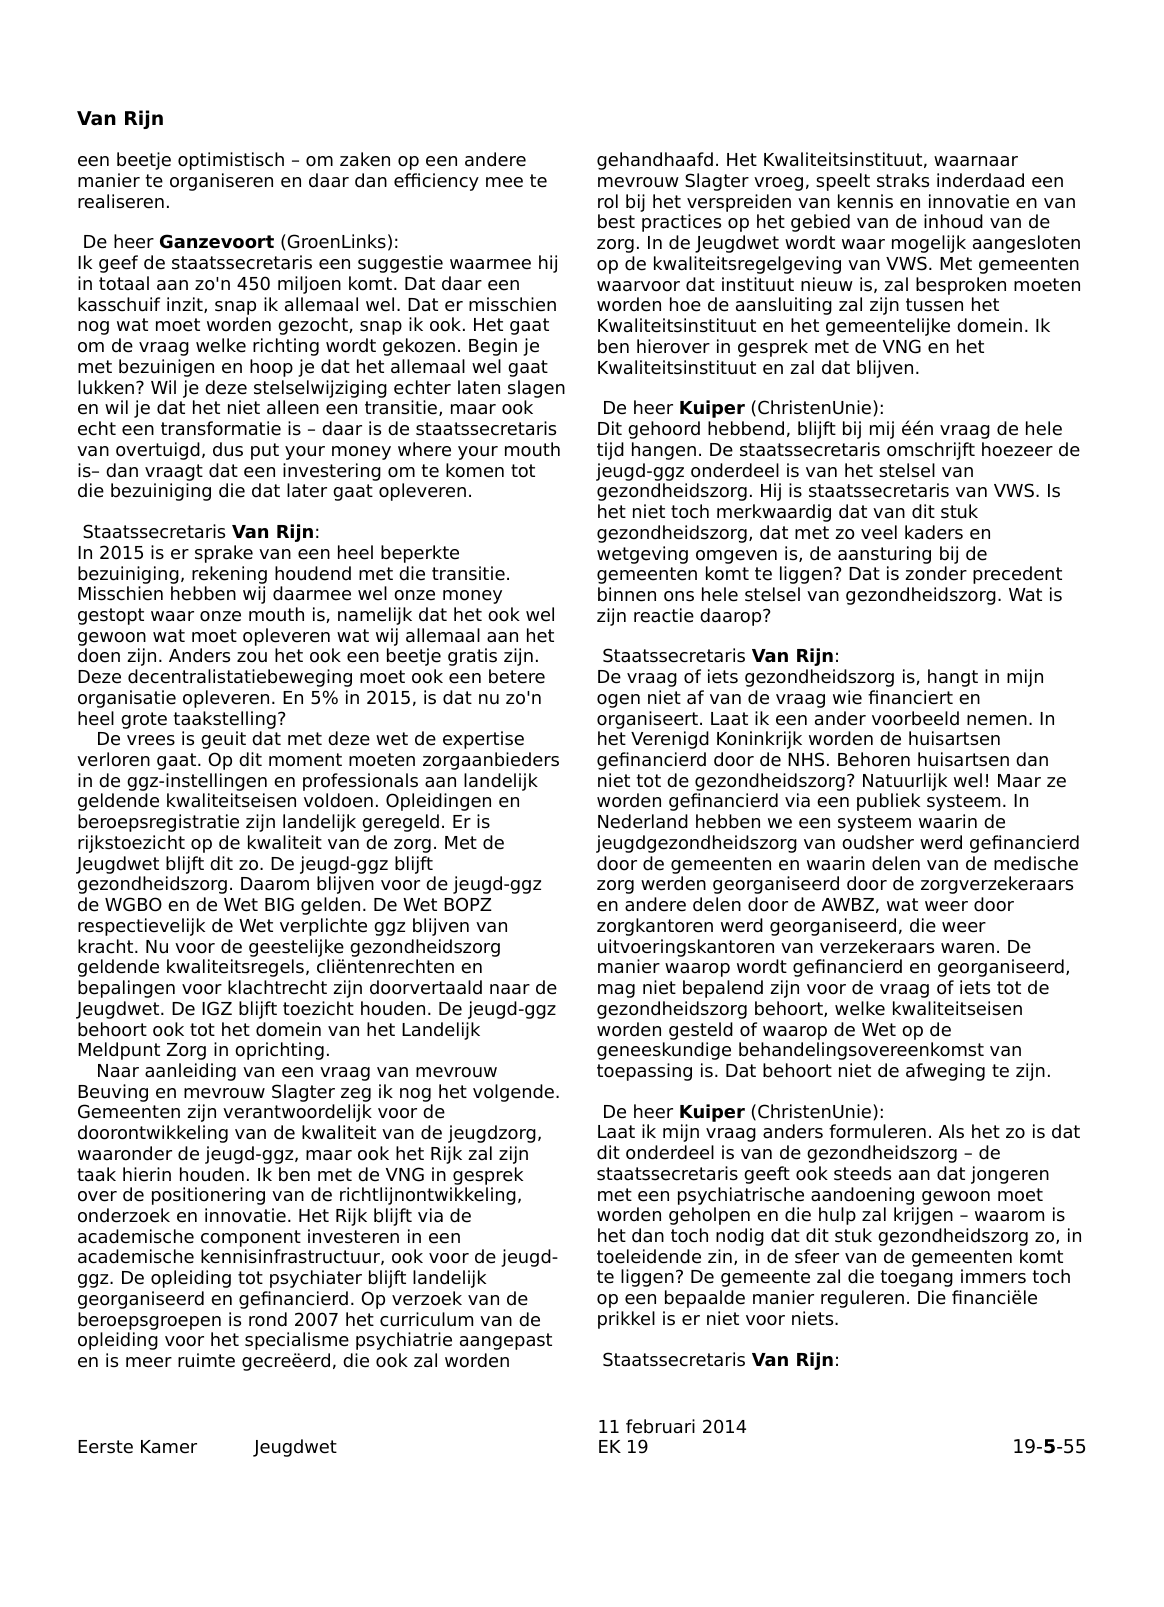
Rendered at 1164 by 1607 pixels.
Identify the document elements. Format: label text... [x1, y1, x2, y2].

text Laat ik mijn vraag anders formuleren. Als het zo is dat dit onderdeel is van de gezondheidszorg – de staatssecretaris geeft ook steeds aan dat jongeren met een psychiatrische aandoening gewoon moet worden geholpen en die hulp zal krijgen – waarom is het dan toch nodig dat dit stuk gezondheidszorg zo, in toeleidende zin, in de sfeer van de gemeenten komt te liggen? De gemeente zal die toegang immers toch op een bepaalde manier reguleren. Die financiële prikkel is er niet voor niets. [596, 1122, 1087, 1329]
text Staatssecretaris Van Rijn: [77, 522, 567, 543]
text Staatssecretaris Van Rijn: [596, 646, 1087, 667]
text De heer Kuiper (ChristenUnie): [596, 1102, 1087, 1122]
text Staatssecretaris Van Rijn: [596, 1349, 1087, 1370]
text De vraag of iets gezondheidszorg is, hangt in mijn ogen niet af van de vraag wie financiert en organiseert. Laat ik een ander voorbeeld nemen. In het Verenigd Koninkrijk worden de huisartsen gefinancierd door de NHS. Behoren huisartsen dan niet tot de gezondheidszorg? Natuurlijk wel! Maar ze worden gefinancierd via een publiek systeem. In Nederland hebben we een systeem waarin de jeugdgezondheidszorg van oudsher werd gefinancierd door de gemeenten en waarin delen van de medische zorg werden georganiseerd door de zorgverzekeraars en andere delen door de AWBZ, wat weer door zorgkantoren werd georganiseerd, die weer uitvoeringskantoren van verzekeraars waren. De manier waarop wordt gefinancierd en georganiseerd, mag niet bepalend zijn voor de vraag of iets tot de gezondheidszorg behoort, welke kwaliteitseisen worden gesteld of waarop de Wet op de geneeskundige behandelingsovereenkomst van toepassing is. Dat behoort niet de afweging te zijn. [596, 667, 1087, 1082]
text Naar aanleiding van een vraag van mevrouw Beuving en mevrouw Slagter zeg ik nog het volgende. Gemeenten zijn verantwoordelijk voor de doorontwikkeling van de kwaliteit van de jeugdzorg, waaronder de jeugd-ggz, maar ook het Rijk zal zijn taak hierin houden. Ik ben met de VNG in gesprek over de positionering van de richtlijnontwikkeling, onderzoek en innovatie. Het Rijk blijft via de academische component investeren in een academische kennisinfrastructuur, ook voor de jeugd-ggz. De opleiding tot psychiater blijft landelijk georganiseerd en gefinancierd. Op verzoek van de beroepsgroepen is rond 2007 het curriculum van de opleiding voor het specialisme psychiatrie aangepast en is meer ruimte gecreëerd, die ook zal worden [77, 1061, 567, 1372]
text De vrees is geuit dat met deze wet de expertise verloren gaat. Op dit moment moeten zorgaanbieders in de ggz-instellingen en professionals aan landelijk geldende kwaliteitseisen voldoen. Opleidingen en beroepsregistratie zijn landelijk geregeld. Er is rijkstoezicht op de kwaliteit van de zorg. Met de Jeugdwet blijft dit zo. De jeugd-ggz blijft gezondheidszorg. Daarom blijven voor de jeugd-ggz de WGBO en de Wet BIG gelden. De Wet BOPZ respectievelijk de Wet verplichte ggz blijven van kracht. Nu voor de geestelijke gezondheidszorg geldende kwaliteitsregels, cliëntenrechten en bepalingen voor klachtrecht zijn doorvertaald naar de Jeugdwet. De IGZ blijft toezicht houden. De jeugd-ggz behoort ook tot het domein van het Landelijk Meldpunt Zorg in oprichting. [77, 729, 567, 1061]
text gehandhaafd. Het Kwaliteitsinstituut, waarnaar mevrouw Slagter vroeg, speelt straks inderdaad een rol bij het verspreiden van kennis en innovatie en van best practices op het gebied van de inhoud van de zorg. In de Jeugdwet wordt waar mogelijk aangesloten op de kwaliteitsregelgeving van VWS. Met gemeenten waarvoor dat instituut nieuw is, zal besproken moeten worden hoe de aansluiting zal zijn tussen het Kwaliteitsinstituut en het gemeentelijke domein. Ik ben hierover in gesprek met de VNG en het Kwaliteitsinstituut en zal dat blijven. [596, 150, 1087, 378]
text Dit gehoord hebbend, blijft bij mij één vraag de hele tijd hangen. De staatssecretaris omschrijft hoezeer de jeugd-ggz onderdeel is van het stelsel van gezondheidszorg. Hij is staatssecretaris van VWS. Is het niet toch merkwaardig dat van dit stuk gezondheidszorg, dat met zo veel kaders en wetgeving omgeven is, de aansturing bij de gemeenten komt te liggen? Dat is zonder precedent binnen ons hele stelsel van gezondheidszorg. Wat is zijn reactie daarop? [596, 419, 1087, 626]
text een beetje optimistisch – om zaken op een andere manier te organiseren en daar dan efficiency mee te realiseren. [77, 150, 567, 212]
text In 2015 is er sprake van een heel beperkte bezuiniging, rekening houdend met die transitie. Misschien hebben wij daarmee wel onze money gestopt waar onze mouth is, namelijk dat het ook wel gewoon wat moet opleveren wat wij allemaal aan het doen zijn. Anders zou het ook een beetje gratis zijn. Deze decentralistatiebeweging moet ook een betere organisatie opleveren. En 5% in 2015, is dat nu zo'n heel grote taakstelling? [77, 543, 567, 729]
text Ik geef de staatssecretaris een suggestie waarmee hij in totaal aan zo'n 450 miljoen komt. Dat daar een kasschuif inzit, snap ik allemaal wel. Dat er misschien nog wat moet worden gezocht, snap ik ook. Het gaat om de vraag welke richting wordt gekozen. Begin je met bezuinigen en hoop je dat het allemaal wel gaat lukken? Wil je deze stelselwijziging echter laten slagen en wil je dat het niet alleen een transitie, maar ook echt een transformatie is – daar is de staatssecretaris van overtuigd, dus put your money where your mouth is– dan vraagt dat een investering om te komen tot die bezuiniging die dat later gaat opleveren. [77, 253, 567, 502]
text De heer Kuiper (ChristenUnie): [596, 398, 1087, 419]
text De heer Ganzevoort (GroenLinks): [77, 232, 567, 253]
